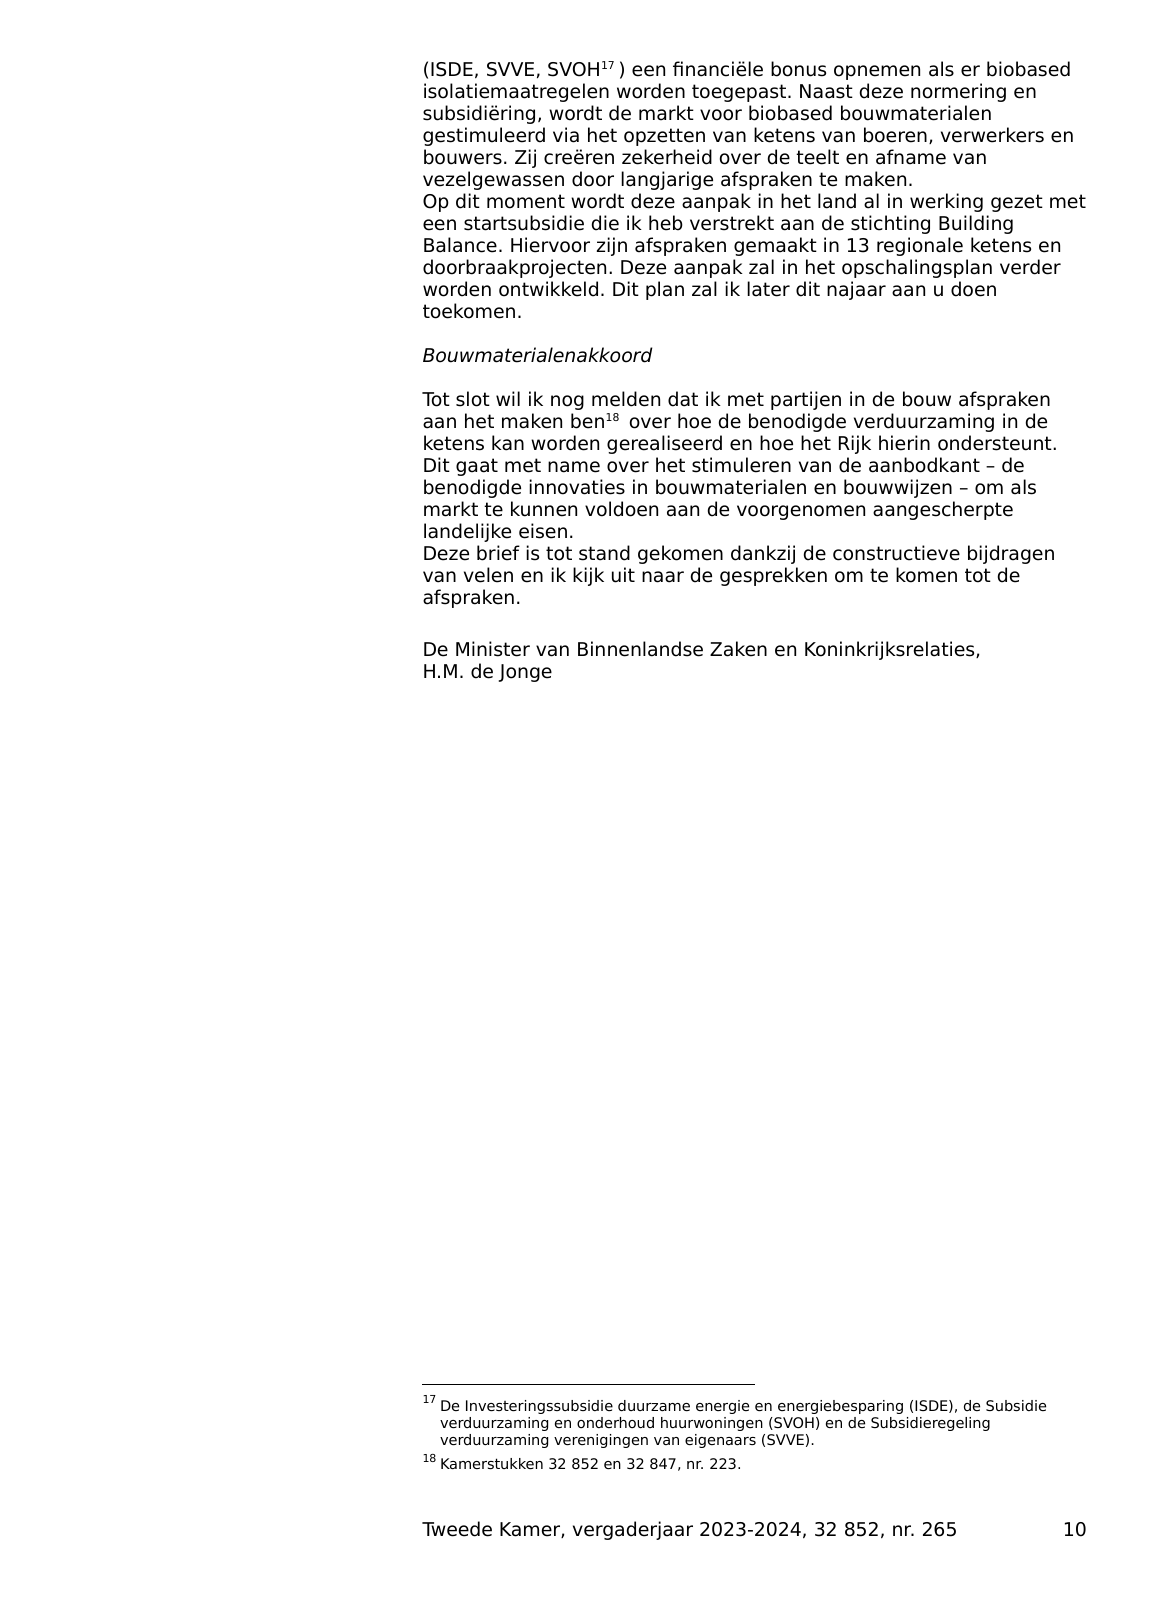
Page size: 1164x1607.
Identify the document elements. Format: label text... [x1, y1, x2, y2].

text De Investeringssubsidie duurzame energie en energiebesparing (ISDE), de Subsidie verduurzaming en onderhoud huurwoningen (SVOH) en de Subsidieregeling verduurzaming verenigingen van eigenaars (SVVE). [422, 1393, 1087, 1449]
text Tot slot wil ik nog melden dat ik met partijen in de bouw afspraken aan het maken ben over hoe de benodigde verduurzaming in de ketens kan worden gerealiseerd en hoe het Rijk hierin ondersteunt. Dit gaat met name over het stimuleren van de aanbodkant – de benodigde innovaties in bouwmaterialen en bouwwijzen – om als markt te kunnen voldoen aan de voorgenomen aangescherpte landelijke eisen. [422, 389, 1087, 543]
text Deze brief is tot stand gekomen dankzij de constructieve bijdragen van velen en ik kijk uit naar de gesprekken om te komen tot de afspraken. [422, 543, 1087, 609]
text Op dit moment wordt deze aanpak in het land al in werking gezet met een startsubsidie die ik heb verstrekt aan de stichting Building Balance. Hiervoor zijn afspraken gemaakt in 13 regionale ketens en doorbraakprojecten. Deze aanpak zal in het opschalingsplan verder worden ontwikkeld. Dit plan zal ik later dit najaar aan u doen toekomen. [422, 191, 1087, 323]
text De Minister van Binnenlandse Zaken en Koninkrijksrelaties, H.M. de Jonge [422, 639, 1087, 683]
text (ISDE, SVVE, SVOH) een financiële bonus opnemen als er biobased isolatiemaatregelen worden toegepast. Naast deze normering en subsidiëring, wordt de markt voor biobased bouwmaterialen gestimuleerd via het opzetten van ketens van boeren, verwerkers en bouwers. Zij creëren zekerheid over de teelt en afname van vezelgewassen door langjarige afspraken te maken. [422, 59, 1087, 191]
text Kamerstukken 32 852 en 32 847, nr. 223. [422, 1452, 1087, 1474]
subtitle Bouwmaterialenakkoord [422, 345, 1087, 367]
